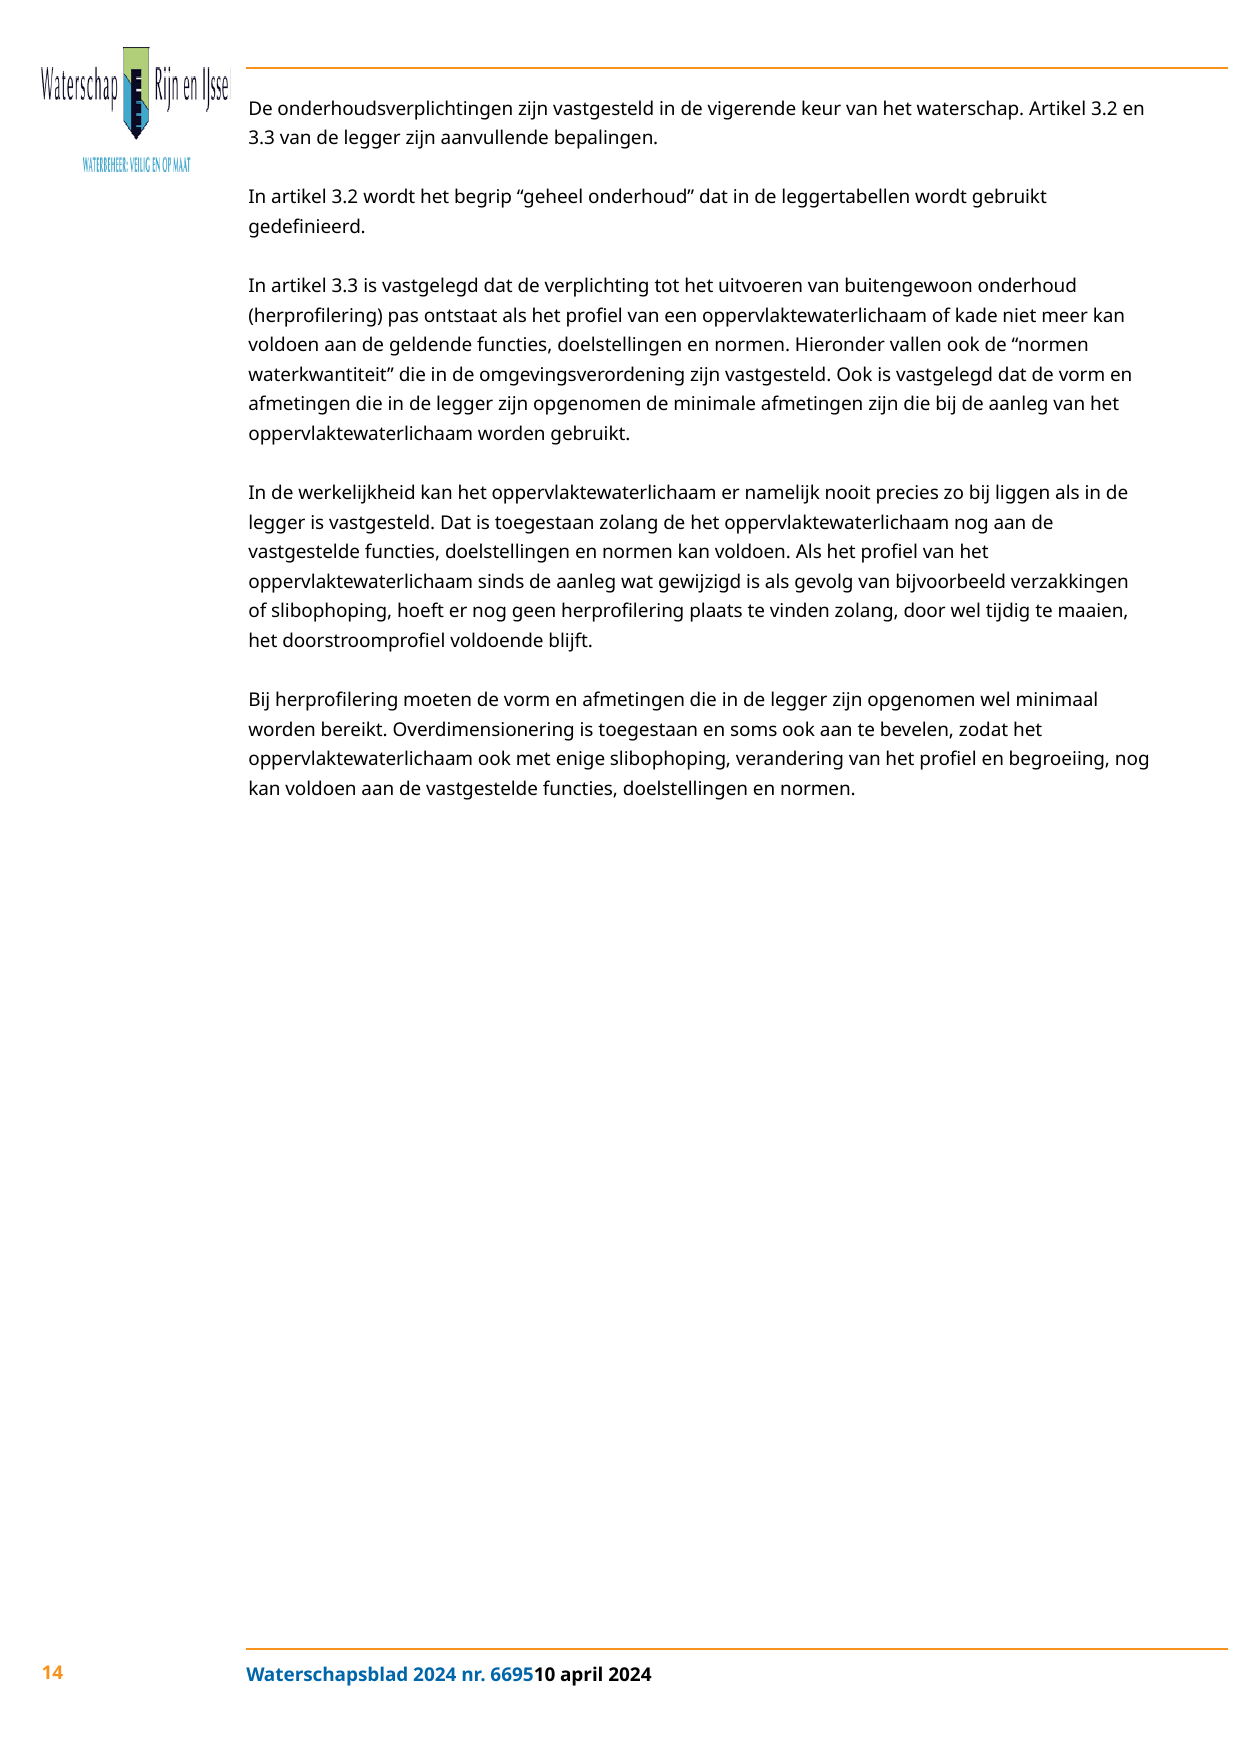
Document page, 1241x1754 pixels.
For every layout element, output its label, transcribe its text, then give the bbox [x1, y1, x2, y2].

text In de werkelijkheid kan het oppervlaktewaterlichaam er namelijk nooit precies zo bij liggen als in de legger is vastgesteld. Dat is toegestaan zolang de het oppervlaktewaterlichaam nog aan de vastgestelde functies, doelstellingen en normen kan voldoen. Als het profiel van het oppervlaktewaterlichaam sinds de aanleg wat gewijzigd is als gevolg van bijvoorbeeld verzakkingen of slibophoping, hoeft er nog geen herprofilering plaats te vinden zolang, door wel tijdig te maaien, het doorstroomprofiel voldoende blijft. [248, 479, 1152, 653]
text In artikel 3.3 is vastgelegd dat de verplichting tot het uitvoeren van buitengewoon onderhoud (herprofilering) pas ontstaat als het profiel van een oppervlaktewaterlichaam of kade niet meer kan voldoen aan de geldende functies, doelstellingen en normen. Hieronder vallen ook de “normen waterkwantiteit” die in de omgevingsverordening zijn vastgesteld. Ook is vastgelegd dat de vorm en afmetingen die in de legger zijn opgenomen de minimale afmetingen zijn die bij de aanleg van het oppervlaktewaterlichaam worden gebruikt. [248, 272, 1152, 446]
picture [41, 47, 231, 172]
text De onderhoudsverplichtingen zijn vastgesteld in de vigerende keur van het waterschap. Artikel 3.2 en 3.3 van de legger zijn aanvullende bepalingen. [248, 95, 1152, 150]
text In artikel 3.2 wordt het begrip “geheel onderhoud” dat in de leggertabellen wordt gebruikt gedefinieerd. [248, 183, 1152, 239]
text Bij herprofilering moeten de vorm en afmetingen die in de legger zijn opgenomen wel minimaal worden bereikt. Overdimensionering is toegestaan en soms ook aan te bevelen, zodat het oppervlaktewaterlichaam ook met enige slibophoping, verandering van het profiel en begroeiing, nog kan voldoen aan de vastgestelde functies, doelstellingen en normen. [248, 686, 1152, 801]
